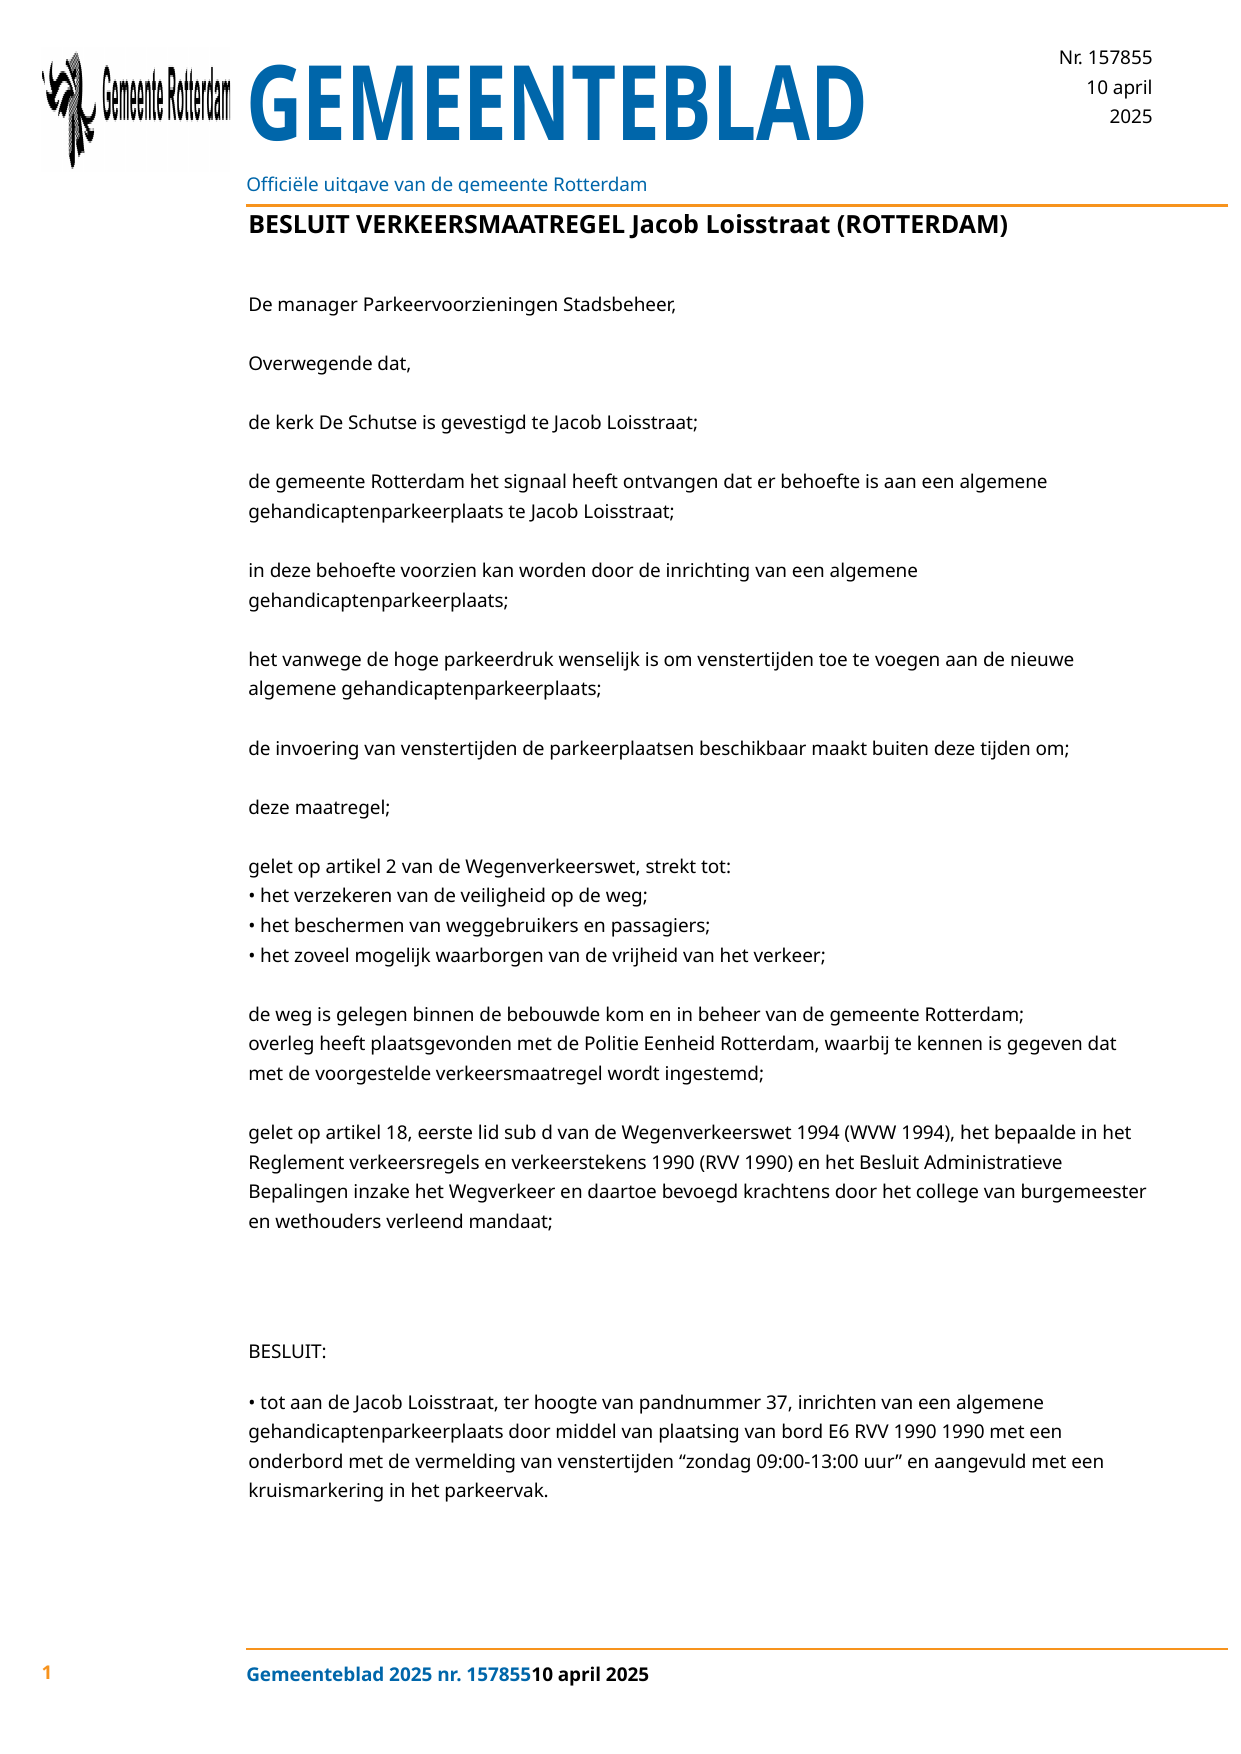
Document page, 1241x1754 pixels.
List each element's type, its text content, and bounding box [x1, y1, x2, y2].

text gelet op artikel 2 van de Wegenverkeerswet, strekt tot: [248, 853, 1152, 879]
text in deze behoefte voorzien kan worden door de inrichting van een algemene gehandicaptenparkeerplaats; [248, 557, 1152, 613]
text deze maatregel; [248, 794, 1152, 820]
text gelet op artikel 18, eerste lid sub d van de Wegenverkeerswet 1994 (WVW 1994), het bepaalde in het Reglement verkeersregels en verkeerstekens 1990 (RVV 1990) en het Besluit Administratieve Bepalingen inzake het Wegverkeer en daartoe bevoegd krachtens door het college van burgemeester en wethouders verleend mandaat; [248, 1119, 1152, 1234]
text de gemeente Rotterdam het signaal heeft ontvangen dat er behoefte is aan een algemene gehandicaptenparkeerplaats te Jacob Loisstraat; [248, 468, 1152, 524]
text de weg is gelegen binnen de bebouwde kom en in beheer van de gemeente Rotterdam; [248, 1001, 1152, 1027]
text • het verzekeren van de veiligheid op de weg; [248, 883, 1152, 908]
text Overwegende dat, [248, 350, 1152, 376]
text De manager Parkeervoorzieningen Stadsbeheer, [248, 291, 1152, 317]
picture [41, 47, 231, 172]
text overleg heeft plaatsgevonden met de Politie Eenheid Rotterdam, waarbij te kennen is gegeven dat met de voorgestelde verkeersmaatregel wordt ingestemd; [248, 1031, 1152, 1086]
text • tot aan de Jacob Loisstraat, ter hoogte van pandnummer 37, inrichten van een algemene gehandicaptenparkeerplaats door middel van plaatsing van bord E6 RVV 1990 1990 met een onderbord met de vermelding van venstertijden “zondag 09:00-13:00 uur” en aangevuld met een kruismarkering in het parkeervak. [248, 1389, 1152, 1503]
text het vanwege de hoge parkeerdruk wenselijk is om venstertijden toe te voegen aan de nieuwe algemene gehandicaptenparkeerplaats; [248, 646, 1152, 701]
text de invoering van venstertijden de parkeerplaatsen beschikbaar maakt buiten deze tijden om; [248, 735, 1152, 761]
text de kerk De Schutse is gevestigd te Jacob Loisstraat; [248, 409, 1152, 435]
text BESLUIT VERKEERSMAATREGEL Jacob Loisstraat (ROTTERDAM) [248, 207, 1152, 241]
text • het zoveel mogelijk waarborgen van de vrijheid van het verkeer; [248, 942, 1152, 968]
text • het beschermen van weggebruikers en passagiers; [248, 912, 1152, 938]
text BESLUIT: [248, 1338, 1152, 1364]
